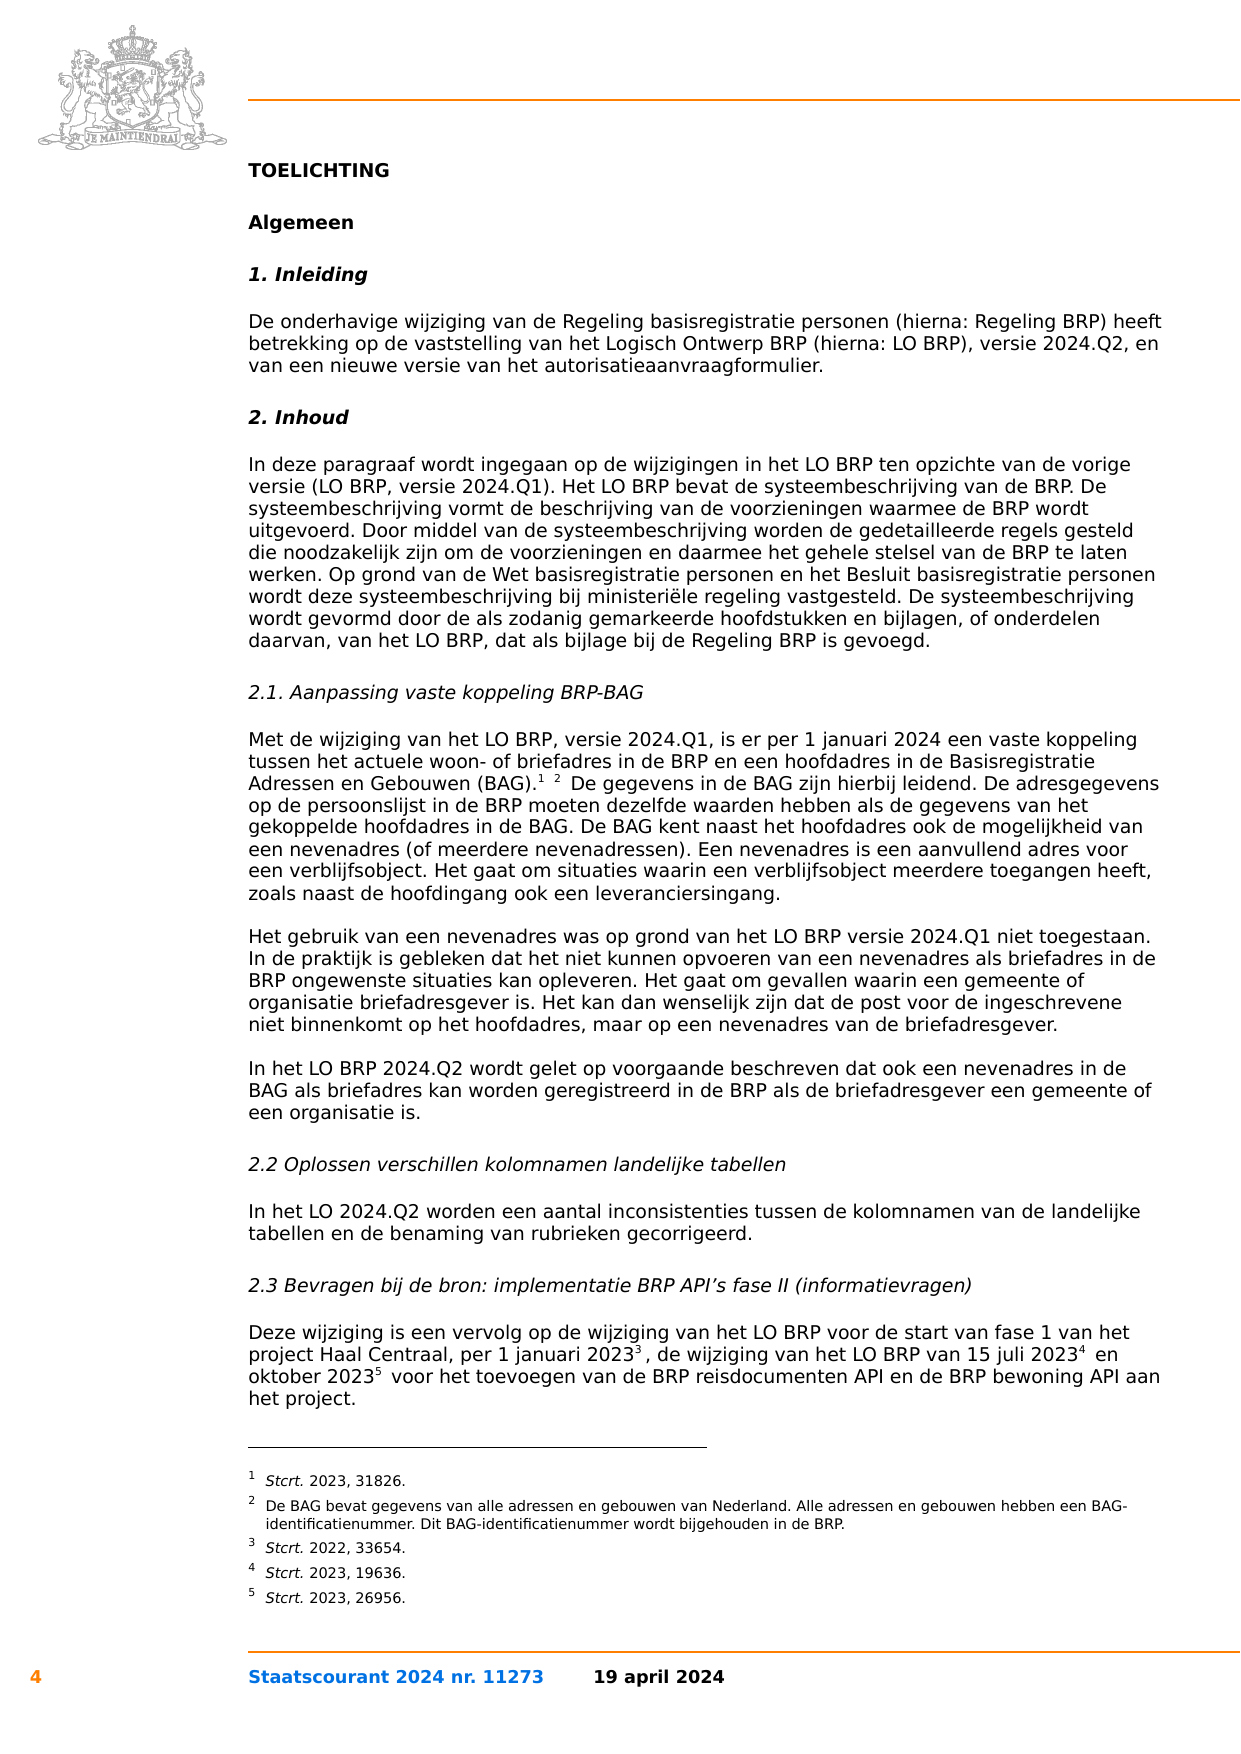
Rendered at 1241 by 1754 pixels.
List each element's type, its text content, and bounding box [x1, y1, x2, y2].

subtitle 1. Inleiding [248, 264, 1163, 286]
subtitle 2.2 Oplossen verschillen kolomnamen landelijke tabellen [248, 1154, 1163, 1176]
text Stcrt. 2023, 26956. [248, 1586, 1163, 1608]
picture [38, 25, 227, 150]
text Het gebruik van een nevenadres was op grond van het LO BRP versie 2024.Q1 niet toegestaan. In de praktijk is gebleken dat het niet kunnen opvoeren van een nevenadres als briefadres in de BRP ongewenste situaties kan opleveren. Het gaat om gevallen waarin een gemeente of organisatie briefadresgever is. Het kan dan wenselijk zijn dat de post voor de ingeschrevene niet binnenkomt op het hoofdadres, maar op een nevenadres van de briefadresgever. [248, 926, 1163, 1036]
text Met de wijziging van het LO BRP, versie 2024.Q1, is er per 1 januari 2024 een vaste koppeling tussen het actuele woon- of briefadres in de BRP en een hoofdadres in de Basisregistratie Adressen en Gebouwen (BAG). De gegevens in de BAG zijn hierbij leidend. De adresgegevens op de persoonslijst in de BRP moeten dezelfde waarden hebben als de gegevens van het gekoppelde hoofdadres in de BAG. De BAG kent naast het hoofdadres ook de mogelijkheid van een nevenadres (of meerdere nevenadressen). Een nevenadres is een aanvullend adres voor een verblijfsobject. Het gaat om situaties waarin een verblijfsobject meerdere toegangen heeft, zoals naast de hoofdingang ook een leveranciersingang. [248, 728, 1163, 904]
text Stcrt. 2023, 19636. [248, 1561, 1163, 1583]
text In deze paragraaf wordt ingegaan op de wijzigingen in het LO BRP ten opzichte van de vorige versie (LO BRP, versie 2024.Q1). Het LO BRP bevat de systeembeschrijving van de BRP. De systeembeschrijving vormt de beschrijving van de voorzieningen waarmee de BRP wordt uitgevoerd. Door middel van de systeembeschrijving worden de gedetailleerde regels gesteld die noodzakelijk zijn om de voorzieningen en daarmee het gehele stelsel van de BRP te laten werken. Op grond van de Wet basisregistratie personen en het Besluit basisregistratie personen wordt deze systeembeschrijving bij ministeriële regeling vastgesteld. De systeembeschrijving wordt gevormd door de als zodanig gemarkeerde hoofdstukken en bijlagen, of onderdelen daarvan, van het LO BRP, dat als bijlage bij de Regeling BRP is gevoegd. [248, 454, 1163, 652]
text In het LO 2024.Q2 worden een aantal inconsistenties tussen de kolomnamen van de landelijke tabellen en de benaming van rubrieken gecorrigeerd. [248, 1201, 1163, 1245]
text Stcrt. 2023, 31826. [248, 1469, 1163, 1491]
subtitle 2.3 Bevragen bij de bron: implementatie BRP API’s fase II (informatievragen) [248, 1275, 1163, 1297]
subtitle TOELICHTING [248, 160, 1163, 182]
text De BAG bevat gegevens van alle adressen en gebouwen van Nederland. Alle adressen en gebouwen hebben een BAG-identificatienummer. Dit BAG-identificatienummer wordt bijgehouden in de BRP. [248, 1494, 1163, 1533]
subtitle 2. Inhoud [248, 407, 1163, 429]
subtitle Algemeen [248, 212, 1163, 234]
subtitle 2.1. Aanpassing vaste koppeling BRP-BAG [248, 682, 1163, 703]
text De onderhavige wijziging van de Regeling basisregistratie personen (hierna: Regeling BRP) heeft betrekking op de vaststelling van het Logisch Ontwerp BRP (hierna: LO BRP), versie 2024.Q2, en van een nieuwe versie van het autorisatieaanvraagformulier. [248, 311, 1163, 377]
text Deze wijziging is een vervolg op de wijziging van het LO BRP voor de start van fase 1 van het project Haal Centraal, per 1 januari 2023, de wijziging van het LO BRP van 15 juli 2023 en oktober 2023 voor het toevoegen van de BRP reisdocumenten API en de BRP bewoning API aan het project. [248, 1322, 1163, 1410]
text In het LO BRP 2024.Q2 wordt gelet op voorgaande beschreven dat ook een nevenadres in de BAG als briefadres kan worden geregistreerd in de BRP als de briefadresgever een gemeente of een organisatie is. [248, 1058, 1163, 1124]
text Stcrt. 2022, 33654. [248, 1536, 1163, 1558]
